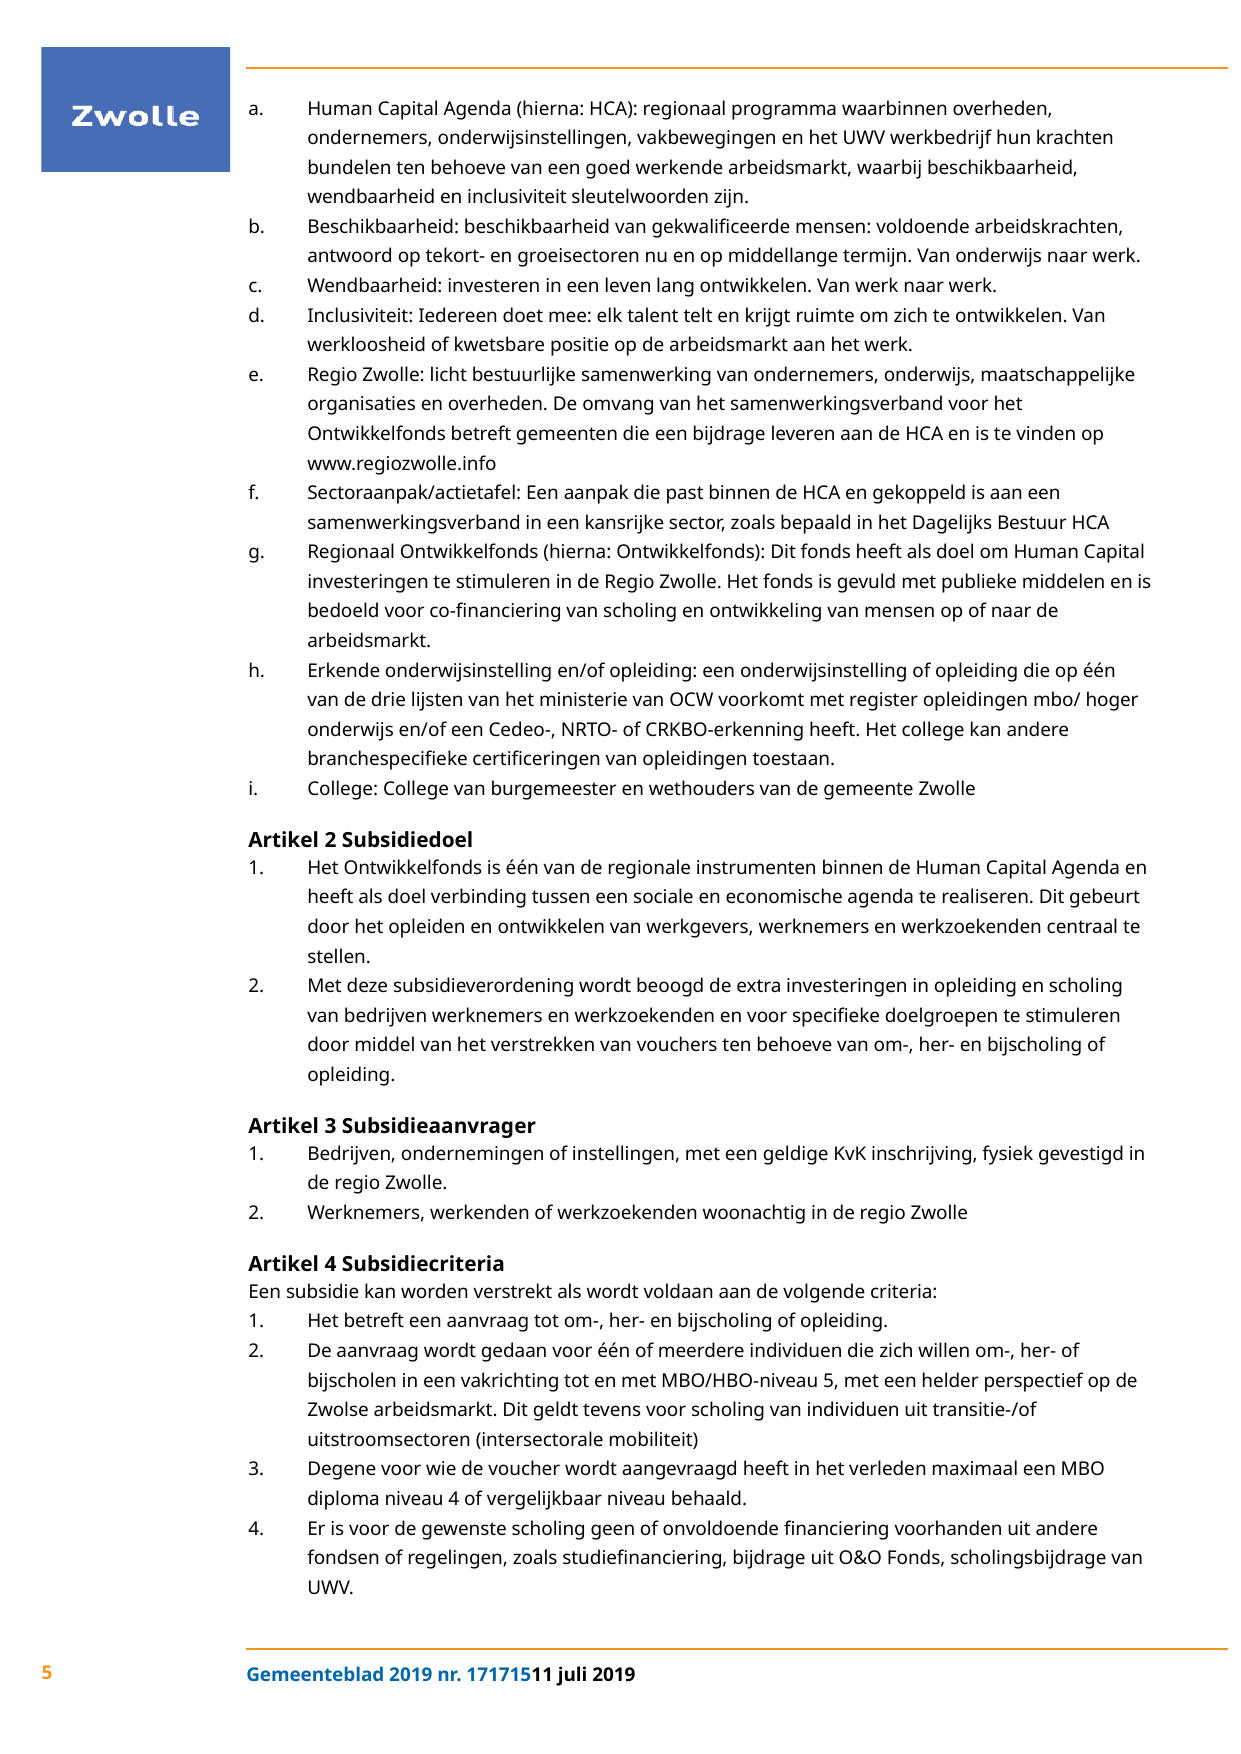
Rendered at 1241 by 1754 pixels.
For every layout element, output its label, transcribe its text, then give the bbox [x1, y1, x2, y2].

list Met deze subsidieverordening wordt beoogd de extra investeringen in opleiding en scholing van bedrijven werknemers en werkzoekenden en voor specifieke doelgroepen te stimuleren door middel van het verstrekken van vouchers ten behoeve van om-, her- en bijscholing of opleiding. [248, 972, 1152, 1087]
list Beschikbaarheid: beschikbaarheid van gekwalificeerde mensen: voldoende arbeidskrachten, antwoord op tekort- en groeisectoren nu en op middellange termijn. Van onderwijs naar werk. [248, 213, 1152, 268]
text Artikel 2 Subsidiedoel [248, 826, 1152, 854]
list Inclusiviteit: Iedereen doet mee: elk talent telt en krijgt ruimte om zich te ontwikkelen. Van werkloosheid of kwetsbare positie op de arbeidsmarkt aan het werk. [248, 302, 1152, 357]
list Degene voor wie de voucher wordt aangevraagd heeft in het verleden maximaal een MBO diploma niveau 4 of vergelijkbaar niveau behaald. [248, 1456, 1152, 1511]
list Het Ontwikkelfonds is één van de regionale instrumenten binnen de Human Capital Agenda en heeft als doel verbinding tussen een sociale en economische agenda te realiseren. Dit gebeurt door het opleiden en ontwikkelen van werkgevers, werknemers en werkzoekenden centraal te stellen. [248, 854, 1152, 968]
text Artikel 4 Subsidiecriteria [248, 1249, 1152, 1278]
list Regionaal Ontwikkelfonds (hierna: Ontwikkelfonds): Dit fonds heeft als doel om Human Capital investeringen te stimuleren in de Regio Zwolle. Het fonds is gevuld met publieke middelen en is bedoeld voor co-financiering van scholing en ontwikkeling van mensen op of naar de arbeidsmarkt. [248, 538, 1152, 653]
list College: College van burgemeester en wethouders van de gemeente Zwolle [248, 775, 1152, 801]
text Een subsidie kan worden verstrekt als wordt voldaan aan de volgende criteria: [248, 1278, 1152, 1304]
list Erkende onderwijsinstelling en/of opleiding: een onderwijsinstelling of opleiding die op één van de drie lijsten van het ministerie van OCW voorkomt met register opleidingen mbo/ hoger onderwijs en/of een Cedeo-, NRTO- of CRKBO-erkenning heeft. Het college kan andere branchespecifieke certificeringen van opleidingen toestaan. [248, 657, 1152, 771]
list Er is voor de gewenste scholing geen of onvoldoende financiering voorhanden uit andere fondsen of regelingen, zoals studiefinanciering, bijdrage uit O&O Fonds, scholingsbijdrage van UWV. [248, 1515, 1152, 1599]
list Human Capital Agenda (hierna: HCA): regionaal programma waarbinnen overheden, ondernemers, onderwijsinstellingen, vakbewegingen en het UWV werkbedrijf hun krachten bundelen ten behoeve van een goed werkende arbeidsmarkt, waarbij beschikbaarheid, wendbaarheid en inclusiviteit sleutelwoorden zijn. [248, 95, 1152, 209]
list De aanvraag wordt gedaan voor één of meerdere individuen die zich willen om-, her- of bijscholen in een vakrichting tot en met MBO/HBO-niveau 5, met een helder perspectief op de Zwolse arbeidsmarkt. Dit geldt tevens voor scholing van individuen uit transitie-/of uitstroomsectoren (intersectorale mobiliteit) [248, 1337, 1152, 1452]
list Werknemers, werkenden of werkzoekenden woonachtig in de regio Zwolle [248, 1199, 1152, 1225]
list Regio Zwolle: licht bestuurlijke samenwerking van ondernemers, onderwijs, maatschappelijke organisaties en overheden. De omvang van het samenwerkingsverband voor het Ontwikkelfonds betreft gemeenten die een bijdrage leveren aan de HCA en is te vinden op www.regiozwolle.info [248, 361, 1152, 476]
picture [41, 47, 231, 172]
list Wendbaarheid: investeren in een leven lang ontwikkelen. Van werk naar werk. [248, 272, 1152, 298]
text Artikel 3 Subsidieaanvrager [248, 1112, 1152, 1140]
list Sectoraanpak/actietafel: Een aanpak die past binnen de HCA en gekoppeld is aan een samenwerkingsverband in een kansrijke sector, zoals bepaald in het Dagelijks Bestuur HCA [248, 479, 1152, 535]
list Bedrijven, ondernemingen of instellingen, met een geldige KvK inschrijving, fysiek gevestigd in de regio Zwolle. [248, 1140, 1152, 1195]
list Het betreft een aanvraag tot om-, her- en bijscholing of opleiding. [248, 1308, 1152, 1333]
